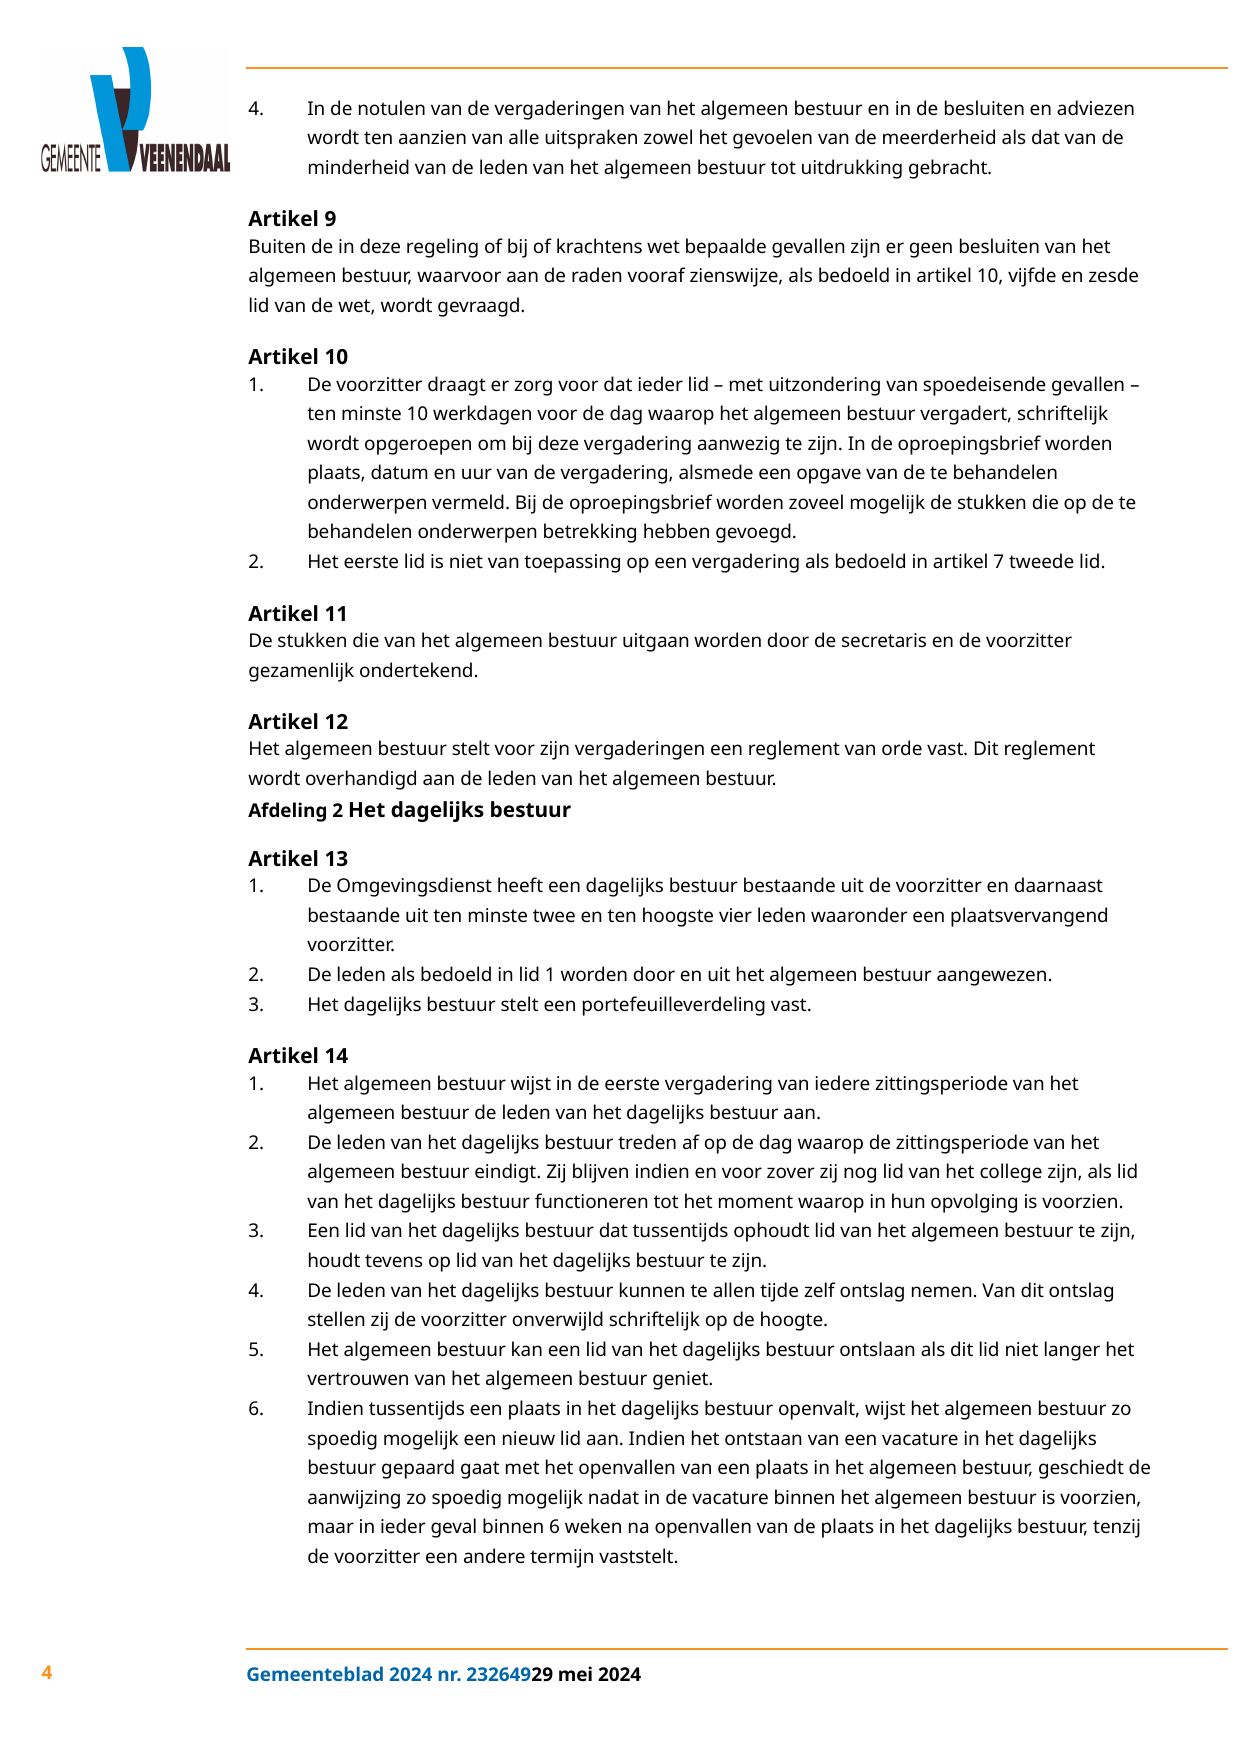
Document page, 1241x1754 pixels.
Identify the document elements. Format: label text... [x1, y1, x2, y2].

list Het algemeen bestuur wijst in de eerste vergadering van iedere zittingsperiode van het algemeen bestuur de leden van het dagelijks bestuur aan. [248, 1070, 1152, 1125]
picture [41, 47, 130, 172]
text Artikel 11 [248, 599, 1152, 627]
list De voorzitter draagt er zorg voor dat ieder lid – met uitzondering van spoedeisende gevallen – ten minste 10 werkdagen voor de dag waarop het algemeen bestuur vergadert, schriftelijk wordt opgeroepen om bij deze vergadering aanwezig te zijn. In de oproepingsbrief worden plaats, datum en uur van de vergadering, alsmede een opgave van de te behandelen onderwerpen vermeld. Bij de oproepingsbrief worden zoveel mogelijk de stukken die op de te behandelen onderwerpen betrekking hebben gevoegd. [248, 371, 1152, 544]
text Het algemeen bestuur stelt voor zijn vergaderingen een reglement van orde vast. Dit reglement wordt overhandigd aan de leden van het algemeen bestuur. [248, 736, 1152, 791]
list Het dagelijks bestuur stelt een portefeuilleverdeling vast. [248, 991, 1152, 1017]
list Het eerste lid is niet van toepassing op een vergadering als bedoeld in artikel 7 tweede lid. [248, 548, 1152, 574]
text Artikel 10 [248, 342, 1152, 371]
list Indien tussentijds een plaats in het dagelijks bestuur openvalt, wijst het algemeen bestuur zo spoedig mogelijk een nieuw lid aan. Indien het ontstaan van een vacature in het dagelijks bestuur gepaard gaat met het openvallen van een plaats in het algemeen bestuur, geschiedt de aanwijzing zo spoedig mogelijk nadat in de vacature binnen het algemeen bestuur is voorzien, maar in ieder geval binnen 6 weken na openvallen van de plaats in het dagelijks bestuur, tenzij de voorzitter een andere termijn vaststelt. [248, 1395, 1152, 1569]
text Artikel 13 [248, 844, 1152, 872]
picture [123, 47, 231, 172]
text Artikel 9 [248, 204, 1152, 233]
text Buiten de in deze regeling of bij of krachtens wet bepaalde gevallen zijn er geen besluiten van het algemeen bestuur, waarvoor aan de raden vooraf zienswijze, als bedoeld in artikel 10, vijfde en zesde lid van de wet, wordt gevraagd. [248, 233, 1152, 318]
list Het algemeen bestuur kan een lid van het dagelijks bestuur ontslaan als dit lid niet langer het vertrouwen van het algemeen bestuur geniet. [248, 1336, 1152, 1391]
list De leden van het dagelijks bestuur treden af op de dag waarop de zittingsperiode van het algemeen bestuur eindigt. Zij blijven indien en voor zover zij nog lid van het college zijn, als lid van het dagelijks bestuur functioneren tot het moment waarop in hun opvolging is voorzien. [248, 1129, 1152, 1214]
text Artikel 14 [248, 1041, 1152, 1070]
list In de notulen van de vergaderingen van het algemeen bestuur en in de besluiten en adviezen wordt ten aanzien van alle uitspraken zowel het gevoelen van de meerderheid als dat van de minderheid van de leden van het algemeen bestuur tot uitdrukking gebracht. [248, 95, 1152, 180]
text De stukken die van het algemeen bestuur uitgaan worden door de secretaris en de voorzitter gezamenlijk ondertekend. [248, 627, 1152, 682]
list De leden als bedoeld in lid 1 worden door en uit het algemeen bestuur aangewezen. [248, 961, 1152, 987]
list Een lid van het dagelijks bestuur dat tussentijds ophoudt lid van het algemeen bestuur te zijn, houdt tevens op lid van het dagelijks bestuur te zijn. [248, 1218, 1152, 1273]
text Artikel 12 [248, 707, 1152, 736]
list De leden van het dagelijks bestuur kunnen te allen tijde zelf ontslag nemen. Van dit ontslag stellen zij de voorzitter onverwijld schriftelijk op de hoogte. [248, 1277, 1152, 1332]
text Afdeling 2 Het dagelijks bestuur [248, 795, 1152, 823]
list De Omgevingsdienst heeft een dagelijks bestuur bestaande uit de voorzitter en daarnaast bestaande uit ten minste twee en ten hoogste vier leden waaronder een plaatsvervangend voorzitter. [248, 872, 1152, 957]
